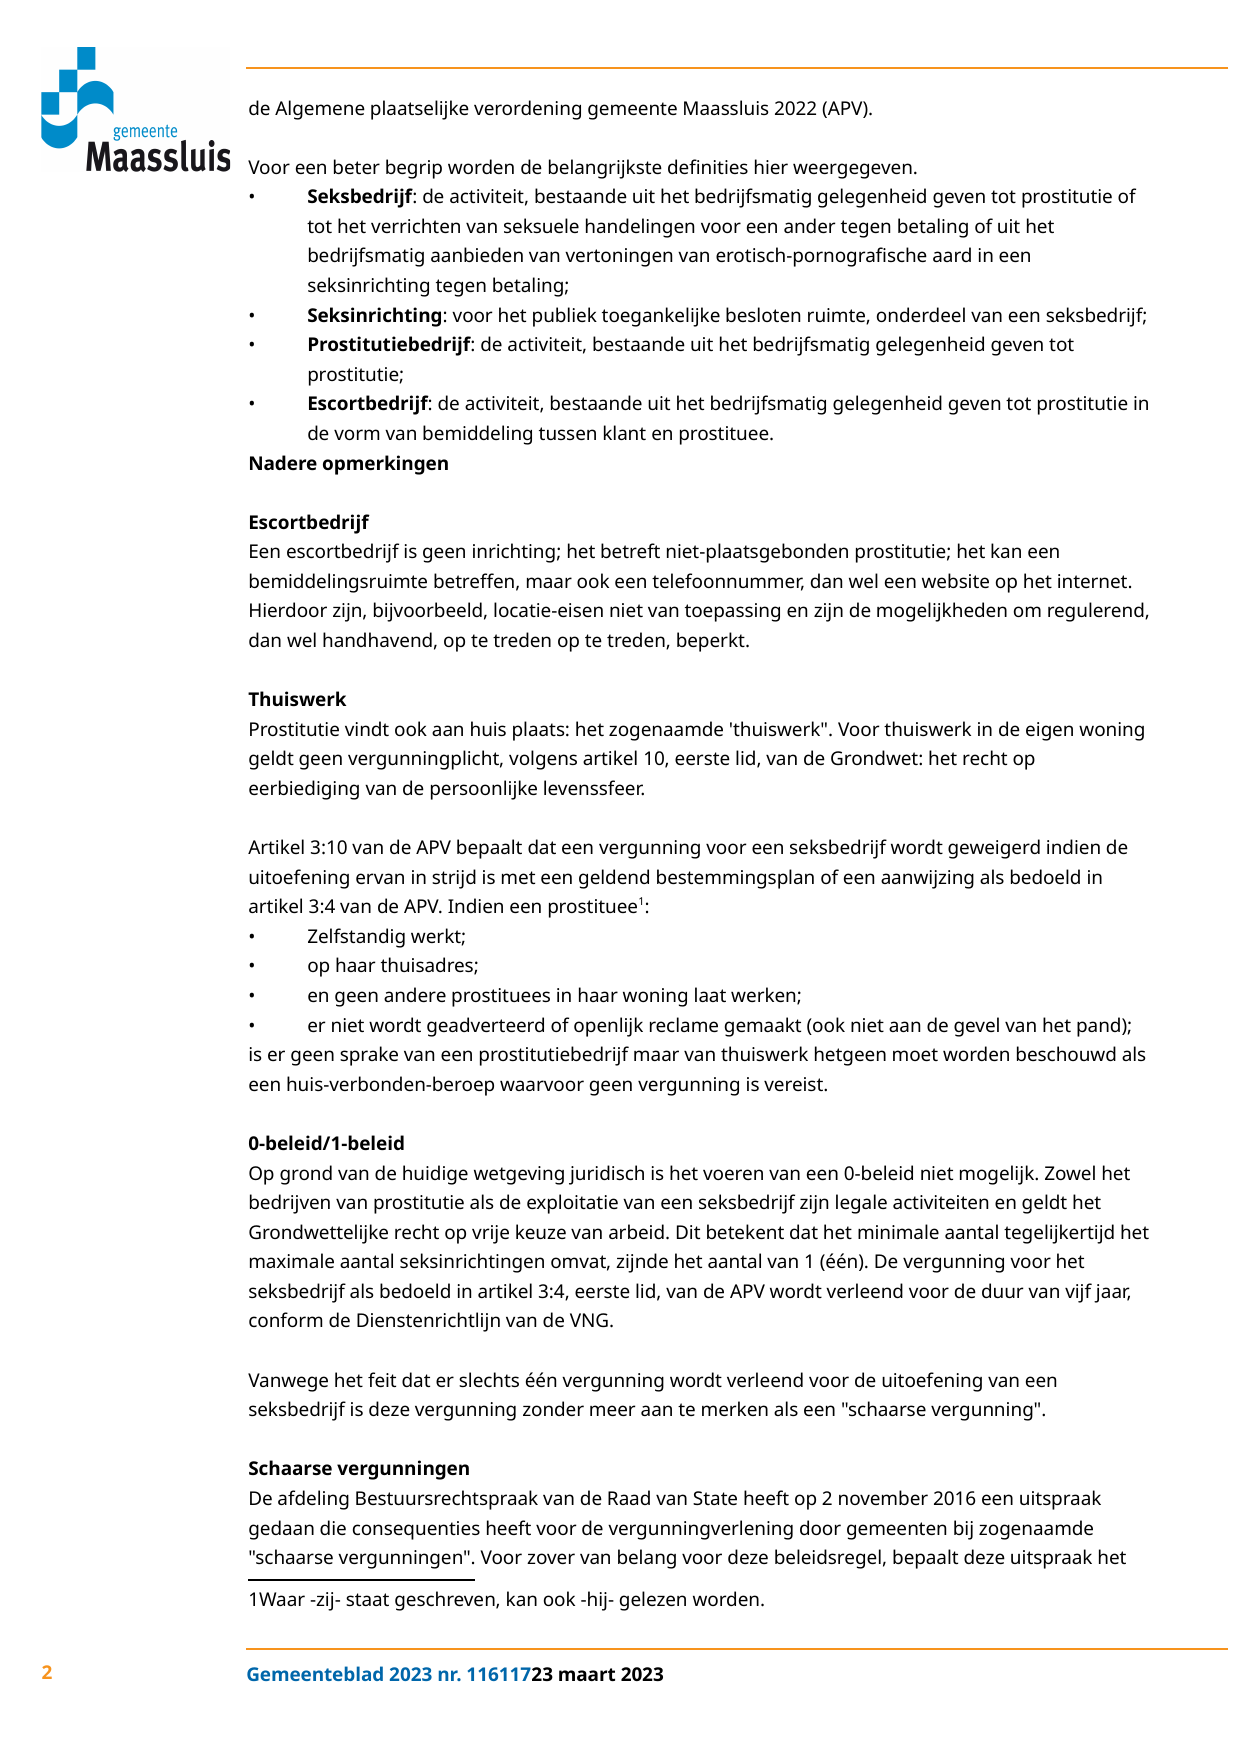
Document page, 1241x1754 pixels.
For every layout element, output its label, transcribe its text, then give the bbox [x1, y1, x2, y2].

text Artikel 3:10 van de APV bepaalt dat een vergunning voor een seksbedrijf wordt geweigerd indien de uitoefening ervan in strijd is met een geldend bestemmingsplan of een aanwijzing als bedoeld in artikel 3:4 van de APV. Indien een prostituee: [248, 834, 1152, 919]
list er niet wordt geadverteerd of openlijk reclame gemaakt (ook niet aan de gevel van het pand); [248, 1012, 1152, 1038]
text Schaarse vergunningen [248, 1456, 1152, 1481]
list Seksbedrijf: de activiteit, bestaande uit het bedrijfsmatig gelegenheid geven tot prostitutie of tot het verrichten van seksuele handelingen voor een ander tegen betaling of uit het bedrijfsmatig aanbieden van vertoningen van erotisch-pornografische aard in een seksinrichting tegen betaling; [248, 183, 1152, 298]
text Escortbedrijf [248, 509, 1152, 535]
list Escortbedrijf: de activiteit, bestaande uit het bedrijfsmatig gelegenheid geven tot prostitutie in de vorm van bemiddeling tussen klant en prostituee. [248, 391, 1152, 446]
list Zelfstandig werkt; [248, 923, 1152, 949]
picture [41, 47, 231, 172]
text Nadere opmerkingen [248, 450, 1152, 476]
text Thuiswerk [248, 686, 1152, 712]
picture [41, 47, 77, 92]
text Prostitutie vindt ook aan huis plaats: het zogenaamde 'thuiswerk". Voor thuiswerk in de eigen woning geldt geen vergunningplicht, volgens artikel 10, eerste lid, van de Grondwet: het recht op eerbiediging van de persoonlijke levenssfeer. [248, 716, 1152, 801]
list op haar thuisadres; [248, 953, 1152, 978]
text Vanwege het feit dat er slechts één vergunning wordt verleend voor de uitoefening van een seksbedrijf is deze vergunning zonder meer aan te merken als een "schaarse vergunning". [248, 1367, 1152, 1422]
text is er geen sprake van een prostitutiebedrijf maar van thuiswerk hetgeen moet worden beschouwd als een huis-verbonden-beroep waarvoor geen vergunning is vereist. [248, 1041, 1152, 1097]
text Op grond van de huidige wetgeving juridisch is het voeren van een 0-beleid niet mogelijk. Zowel het bedrijven van prostitutie als de exploitatie van een seksbedrijf zijn legale activiteiten en geldt het Grondwettelijke recht op vrije keuze van arbeid. Dit betekent dat het minimale aantal tegelijkertijd het maximale aantal seksinrichtingen omvat, zijnde het aantal van 1 (één). De vergunning voor het seksbedrijf als bedoeld in artikel 3:4, eerste lid, van de APV wordt verleend voor de duur van vijf jaar, conform de Dienstenrichtlijn van de VNG. [248, 1160, 1152, 1333]
text Waar -zij- staat geschreven, kan ook -hij- gelezen worden. [248, 1586, 1152, 1612]
text Een escortbedrijf is geen inrichting; het betreft niet-plaatsgebonden prostitutie; het kan een bemiddelingsruimte betreffen, maar ook een telefoonnummer, dan wel een website op het internet. Hierdoor zijn, bijvoorbeeld, locatie-eisen niet van toepassing en zijn de mogelijkheden om regulerend, dan wel handhavend, op te treden op te treden, beperkt. [248, 538, 1152, 653]
text 0-beleid/1-beleid [248, 1130, 1152, 1156]
list Prostitutiebedrijf: de activiteit, bestaande uit het bedrijfsmatig gelegenheid geven tot prostitutie; [248, 331, 1152, 387]
text de Algemene plaatselijke verordening gemeente Maassluis 2022 (APV). [248, 95, 1152, 121]
text De afdeling Bestuursrechtspraak van de Raad van State heeft op 2 november 2016 een uitspraak gedaan die consequenties heeft voor de vergunningverlening door gemeenten bij zogenaamde "schaarse vergunningen". Voor zover van belang voor deze beleidsregel, bepaalt deze uitspraak het [248, 1485, 1152, 1570]
list en geen andere prostituees in haar woning laat werken; [248, 982, 1152, 1008]
list Seksinrichting: voor het publiek toegankelijke besloten ruimte, onderdeel van een seksbedrijf; [248, 302, 1152, 328]
text Voor een beter begrip worden de belangrijkste definities hier weergegeven. [248, 154, 1152, 180]
